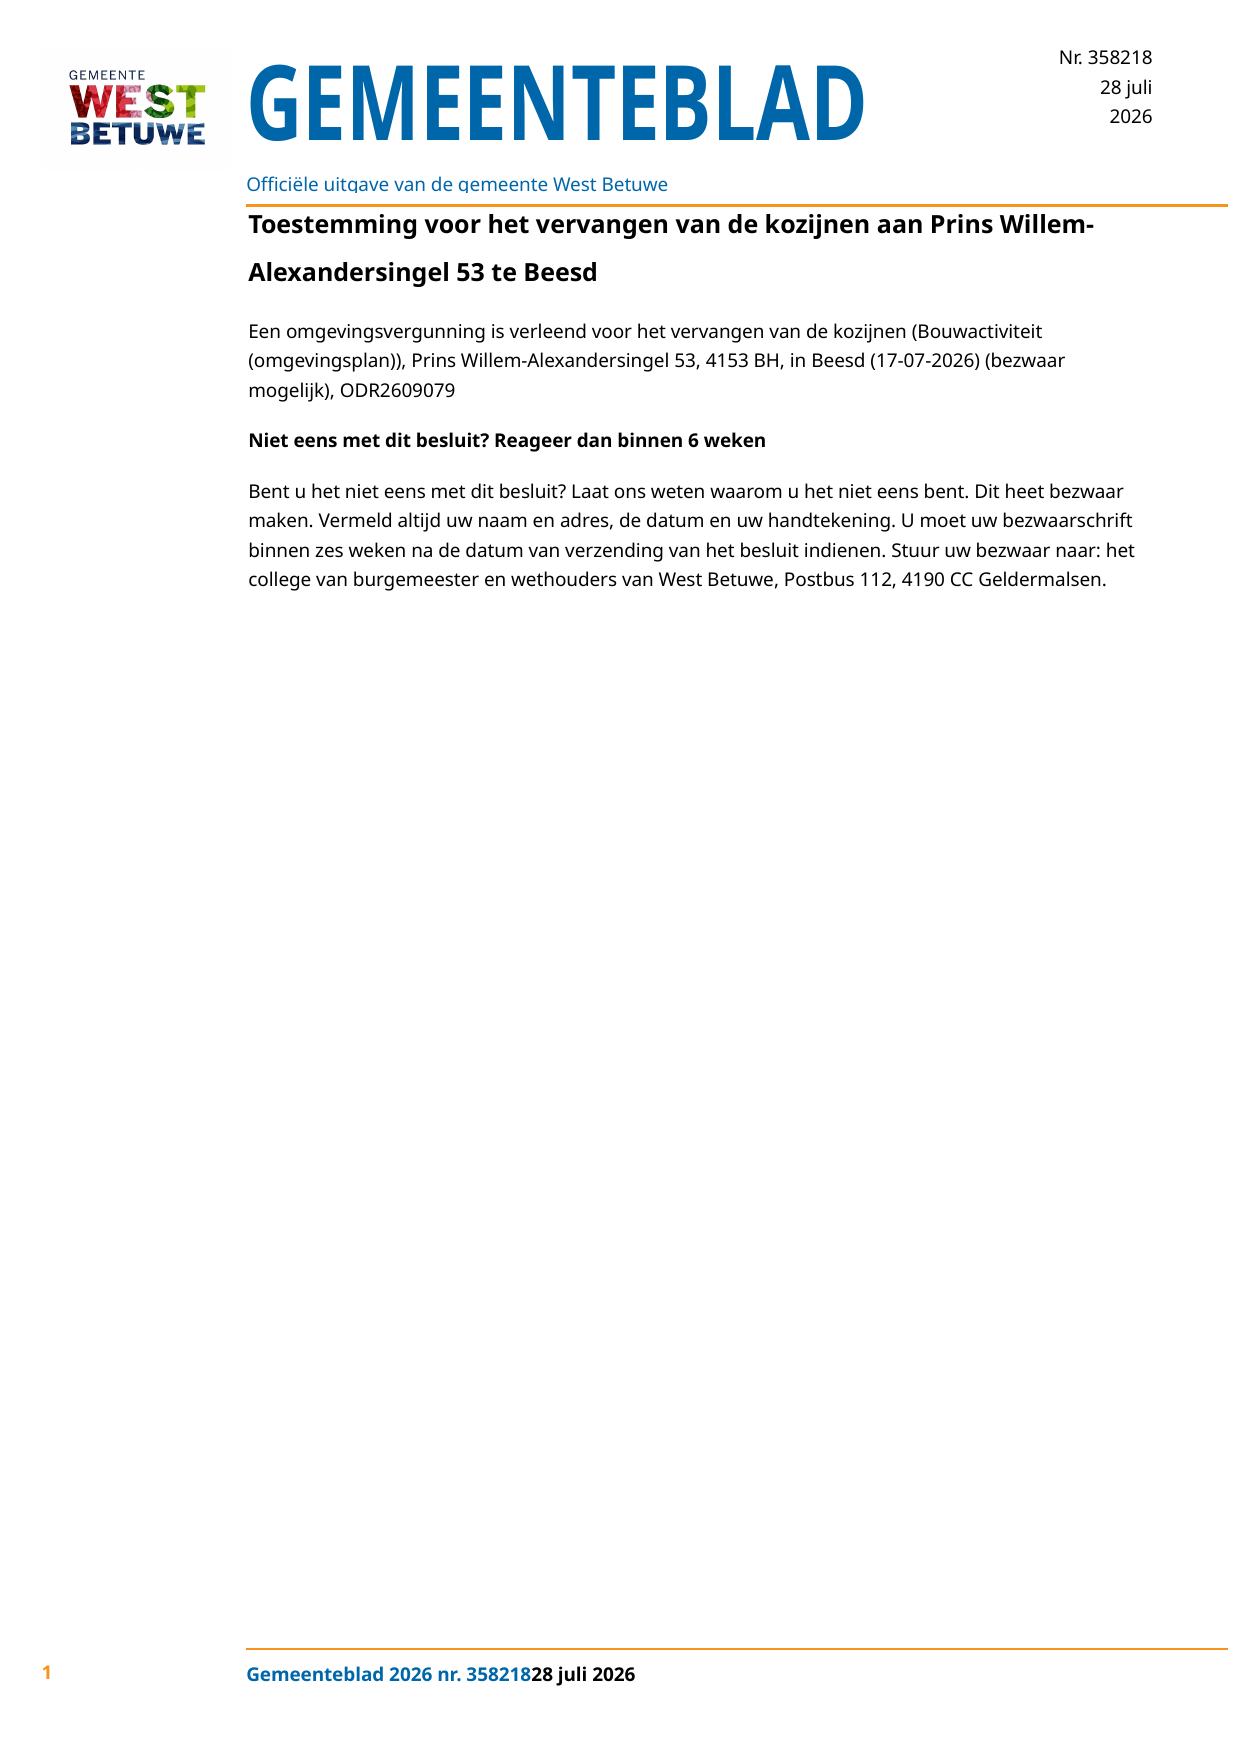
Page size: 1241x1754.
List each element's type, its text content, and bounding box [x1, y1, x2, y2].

text Een omgevingsvergunning is verleend voor het vervangen van de kozijnen (Bouwactiviteit (omgevingsplan)), Prins Willem-Alexandersingel 53, 4153 BH, in Beesd (17-07-2026) (bezwaar mogelijk), ODR2609079 [248, 318, 1152, 403]
text Niet eens met dit besluit? Reageer dan binnen 6 weken [248, 427, 1152, 453]
text Bent u het niet eens met dit besluit? Laat ons weten waarom u het niet eens bent. Dit heet bezwaar maken. Vermeld altijd uw naam en adres, de datum en uw handtekening. U moet uw bezwaarschrift binnen zes weken na de datum van verzending van het besluit indienen. Stuur uw bezwaar naar: het college van burgemeester en wethouders van West Betuwe, Postbus 112, 4190 CC Geldermalsen. [248, 478, 1152, 592]
picture [41, 47, 231, 172]
text Toestemming voor het vervangen van de kozijnen aan Prins Willem-Alexandersingel 53 te Beesd [248, 207, 1152, 288]
